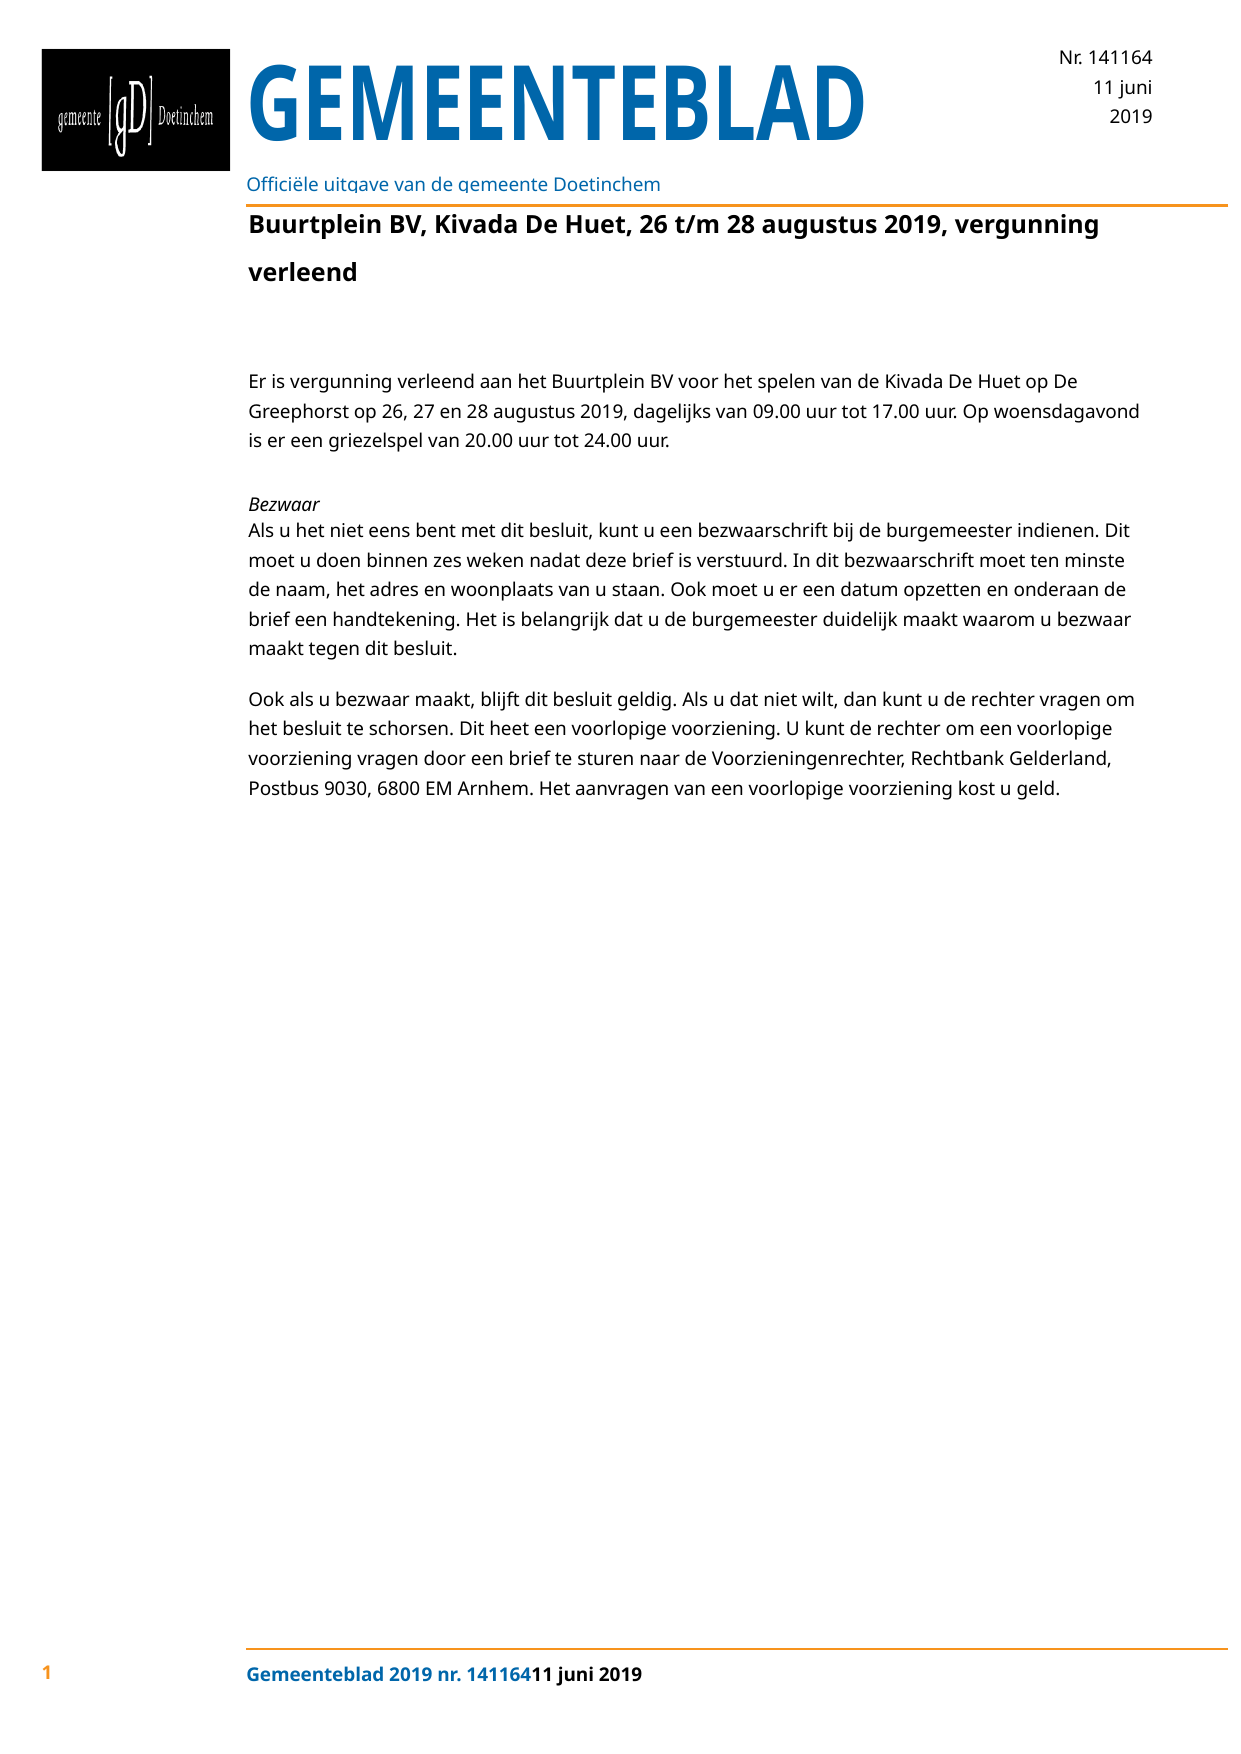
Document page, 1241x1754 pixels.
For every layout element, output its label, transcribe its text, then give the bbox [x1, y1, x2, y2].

text Bezwaar [248, 491, 1152, 517]
picture [41, 47, 231, 172]
text Er is vergunning verleend aan het Buurtplein BV voor het spelen van de Kivada De Huet op De Greephorst op 26, 27 en 28 augustus 2019, dagelijks van 09.00 uur tot 17.00 uur. Op woensdagavond is er een griezelspel van 20.00 uur tot 24.00 uur. [248, 368, 1152, 453]
text Ook als u bezwaar maakt, blijft dit besluit geldig. Als u dat niet wilt, dan kunt u de rechter vragen om het besluit te schorsen. Dit heet een voorlopige voorziening. U kunt de rechter om een voorlopige voorziening vragen door een brief te sturen naar de Voorzieningenrechter, Rechtbank Gelderland, Postbus 9030, 6800 EM Arnhem. Het aanvragen van een voorlopige voorziening kost u geld. [248, 686, 1152, 800]
text Buurtplein BV, Kivada De Huet, 26 t/m 28 augustus 2019, vergunning verleend [248, 207, 1152, 288]
text Als u het niet eens bent met dit besluit, kunt u een bezwaarschrift bij de burgemeester indienen. Dit moet u doen binnen zes weken nadat deze brief is verstuurd. In dit bezwaarschrift moet ten minste de naam, het adres en woonplaats van u staan. Ook moet u er een datum opzetten en onderaan de brief een handtekening. Het is belangrijk dat u de burgemeester duidelijk maakt waarom u bezwaar maakt tegen dit besluit. [248, 517, 1152, 661]
